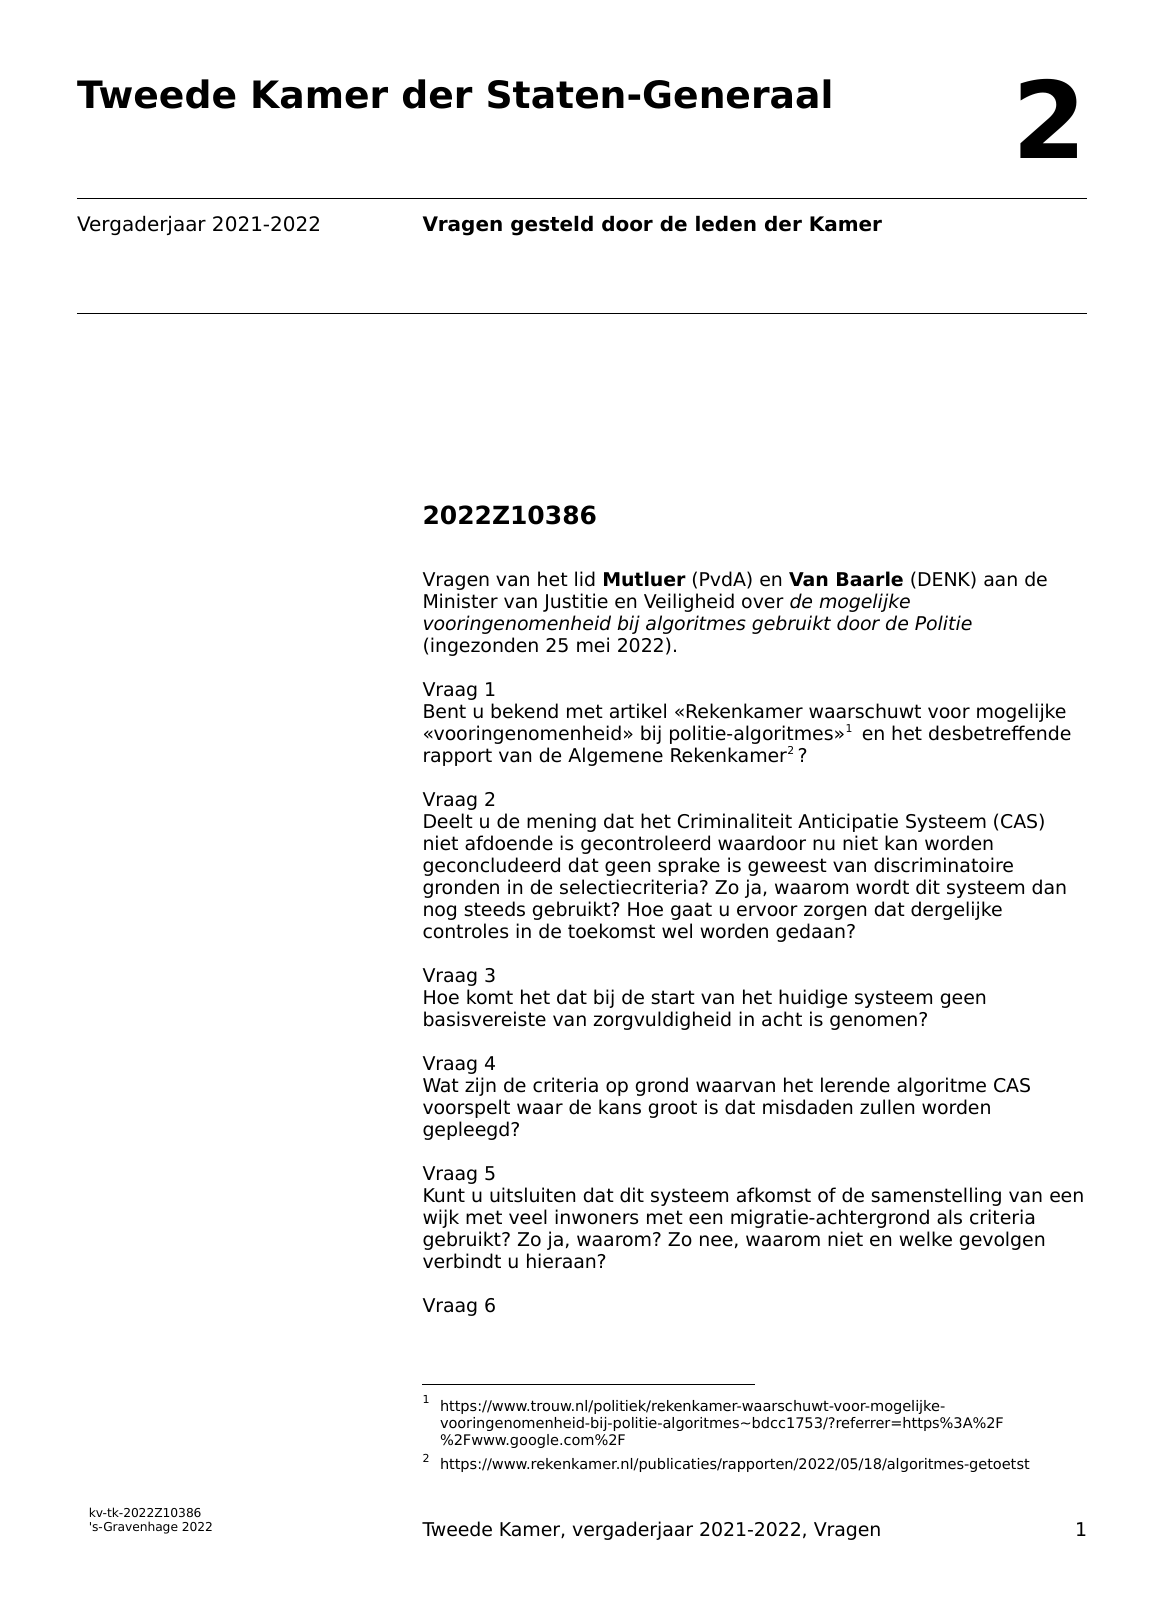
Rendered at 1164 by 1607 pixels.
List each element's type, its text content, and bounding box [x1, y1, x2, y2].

text Vragen van het lid Mutluer (PvdA) en Van Baarle (DENK) aan de Minister van Justitie en Veiligheid over de mogelijke vooringenomenheid bij algoritmes gebruikt door de Politie (ingezonden 25 mei 2022). [422, 569, 1087, 657]
text https://www.trouw.nl/politiek/rekenkamer-waarschuwt-voor-mogelijke-vooringenomenheid-bij-politie-algoritmes~bdcc1753/?referrer=https%3A%2F%2Fwww.google.com%2F [422, 1393, 1087, 1449]
text Deelt u de mening dat het Criminaliteit Anticipatie Systeem (CAS) niet afdoende is gecontroleerd waardoor nu niet kan worden geconcludeerd dat geen sprake is geweest van discriminatoire gronden in de selectiecriteria? Zo ja, waarom wordt dit systeem dan nog steeds gebruikt? Hoe gaat u ervoor zorgen dat dergelijke controles in de toekomst wel worden gedaan? [422, 811, 1087, 943]
text Vraag 1 [422, 679, 1087, 701]
text 2022Z10386 [422, 501, 1087, 531]
text Wat zijn de criteria op grond waarvan het lerende algoritme CAS voorspelt waar de kans groot is dat misdaden zullen worden gepleegd? [422, 1075, 1087, 1141]
text https://www.rekenkamer.nl/publicaties/rapporten/2022/05/18/algoritmes-getoetst [422, 1452, 1087, 1474]
text Vraag 3 [422, 965, 1087, 987]
text Vraag 6 [422, 1295, 1087, 1317]
text Kunt u uitsluiten dat dit systeem afkomst of de samenstelling van een wijk met veel inwoners met een migratie-achtergrond als criteria gebruikt? Zo ja, waarom? Zo nee, waarom niet en welke gevolgen verbindt u hieraan? [422, 1185, 1087, 1273]
text 's-Gravenhage 2022 [88, 1520, 323, 1534]
text Vraag 2 [422, 789, 1087, 811]
text Hoe komt het dat bij de start van het huidige systeem geen basisvereiste van zorgvuldigheid in acht is genomen? [422, 987, 1087, 1031]
text Vraag 4 [422, 1053, 1087, 1075]
table_header Tweede Kamer der Staten-Generaal [77, 59, 886, 198]
text kv-tk-2022Z10386 [88, 1506, 323, 1520]
text Bent u bekend met artikel «Rekenkamer waarschuwt voor mogelijke «vooringenomenheid» bij politie-algoritmes» en het desbetreffende rapport van de Algemene Rekenkamer? [422, 701, 1087, 767]
table_cell Vragen gesteld door de leden der Kamer [422, 199, 1087, 313]
table_cell Vergaderjaar 2021-2022 [77, 199, 422, 313]
table_header 2 [886, 59, 1087, 198]
text Vraag 5 [422, 1163, 1087, 1185]
